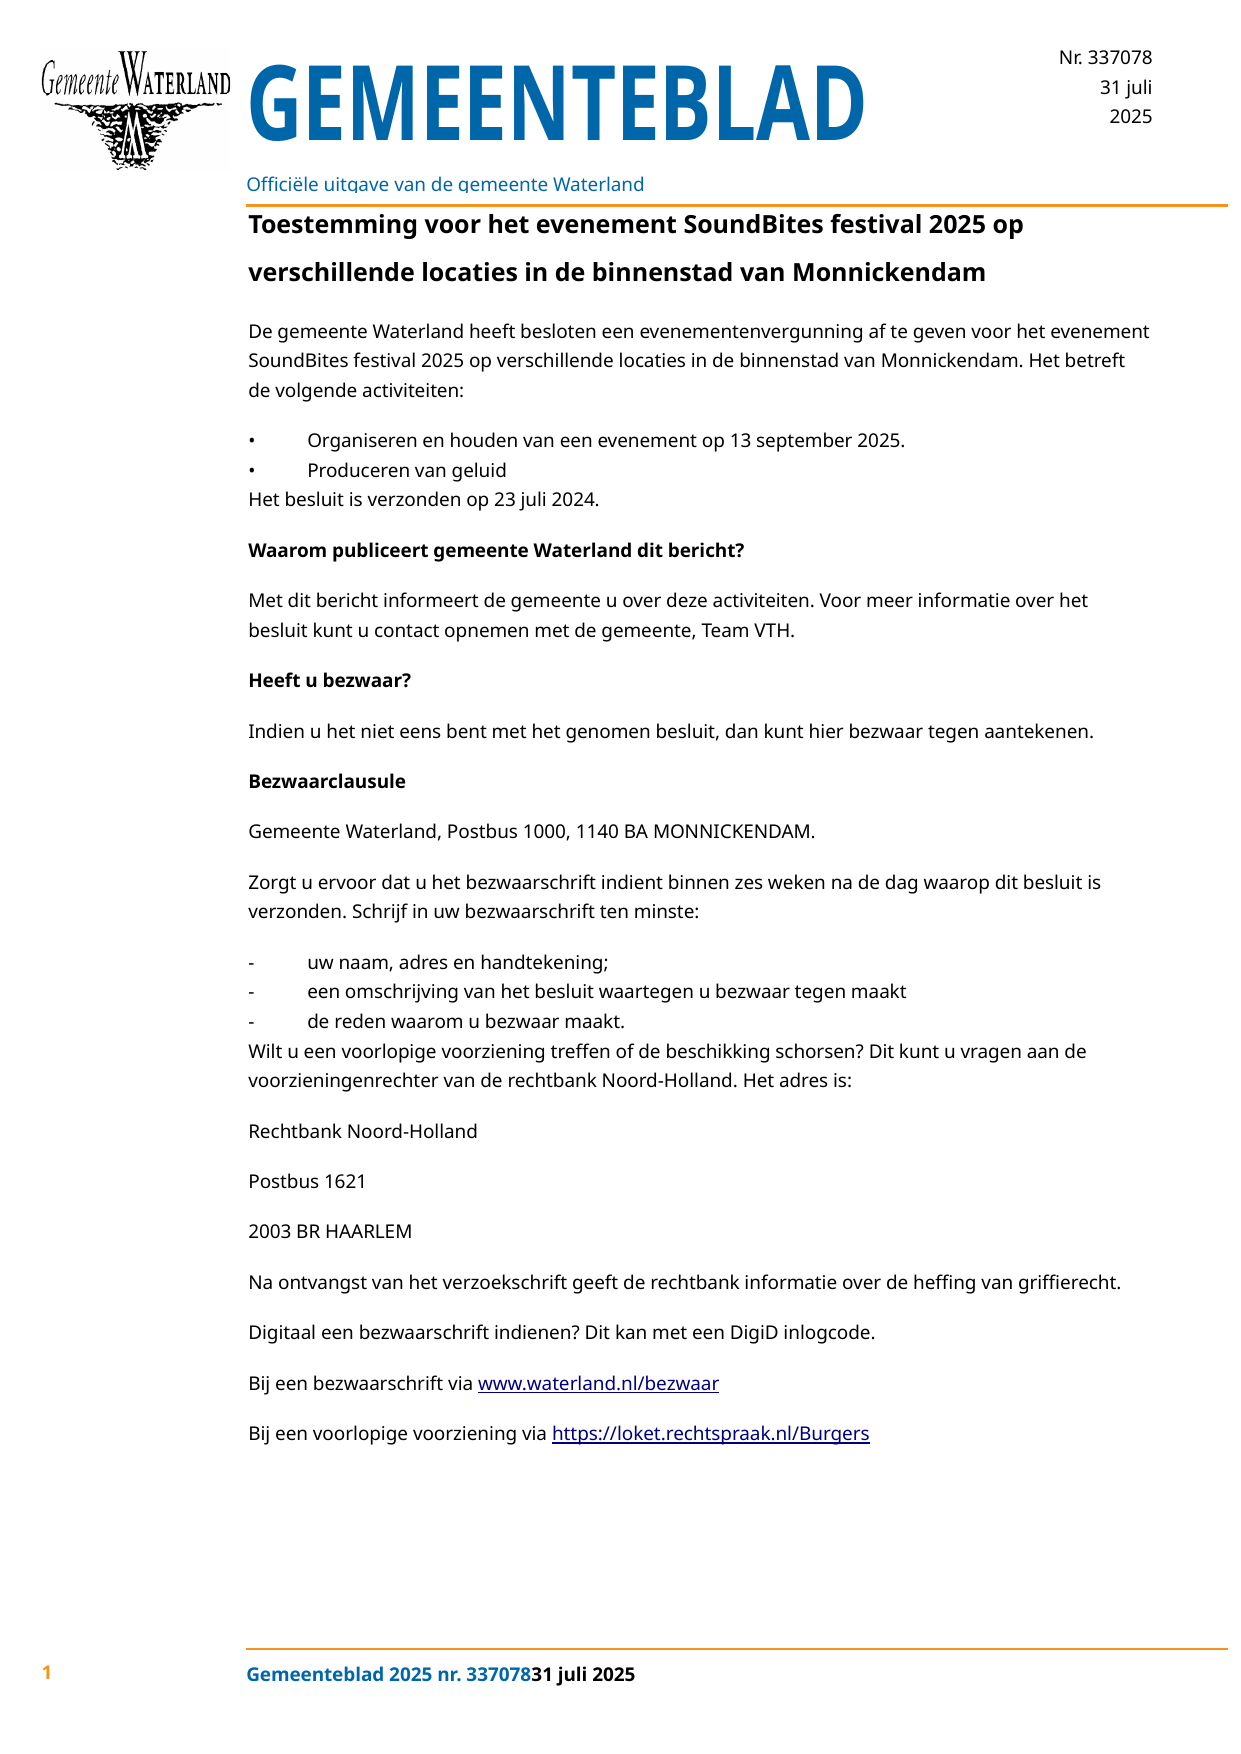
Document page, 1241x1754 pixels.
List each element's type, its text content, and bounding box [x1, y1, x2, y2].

text Indien u het niet eens bent met het genomen besluit, dan kunt hier bezwaar tegen aantekenen. [248, 718, 1152, 744]
text Wilt u een voorlopige voorziening treffen of de beschikking schorsen? Dit kunt u vragen aan de voorzieningenrechter van de rechtbank Noord-Holland. Het adres is: [248, 1038, 1152, 1093]
list een omschrijving van het besluit waartegen u bezwaar tegen maakt [248, 979, 1152, 1004]
list uw naam, adres en handtekening; [248, 949, 1152, 975]
text Rechtbank Noord-Holland [248, 1118, 1152, 1144]
text 2003 BR HAARLEM [248, 1219, 1152, 1244]
text Na ontvangst van het verzoekschrift geeft de rechtbank informatie over de heffing van griffierecht. [248, 1269, 1152, 1295]
list Produceren van geluid [248, 457, 1152, 483]
text Postbus 1621 [248, 1168, 1152, 1194]
list Organiseren en houden van een evenement op 13 september 2025. [248, 427, 1152, 453]
list de reden waarom u bezwaar maakt. [248, 1008, 1152, 1034]
text Bij een bezwaarschrift via www.waterland.nl/bezwaar [248, 1370, 1152, 1396]
text De gemeente Waterland heeft besloten een evenementenvergunning af te geven voor het evenement SoundBites festival 2025 op verschillende locaties in de binnenstad van Monnickendam. Het betreft de volgende activiteiten: [248, 318, 1152, 403]
text Waarom publiceert gemeente Waterland dit bericht? [248, 537, 1152, 563]
text Zorgt u ervoor dat u het bezwaarschrift indient binnen zes weken na de dag waarop dit besluit is verzonden. Schrijf in uw bezwaarschrift ten minste: [248, 869, 1152, 924]
text Toestemming voor het evenement SoundBites festival 2025 op verschillende locaties in de binnenstad van Monnickendam [248, 207, 1152, 288]
text Digitaal een bezwaarschrift indienen? Dit kan met een DigiD inlogcode. [248, 1319, 1152, 1345]
text Bij een voorlopige voorziening via https://loket.rechtspraak.nl/Burgers [248, 1420, 1152, 1446]
picture [41, 47, 231, 172]
text Gemeente Waterland, Postbus 1000, 1140 BA MONNICKENDAM. [248, 819, 1152, 844]
text Bezwaarclausule [248, 768, 1152, 794]
text Met dit bericht informeert de gemeente u over deze activiteiten. Voor meer informatie over het besluit kunt u contact opnemen met de gemeente, Team VTH. [248, 587, 1152, 643]
text Heeft u bezwaar? [248, 667, 1152, 693]
text Het besluit is verzonden op 23 juli 2024. [248, 487, 1152, 512]
